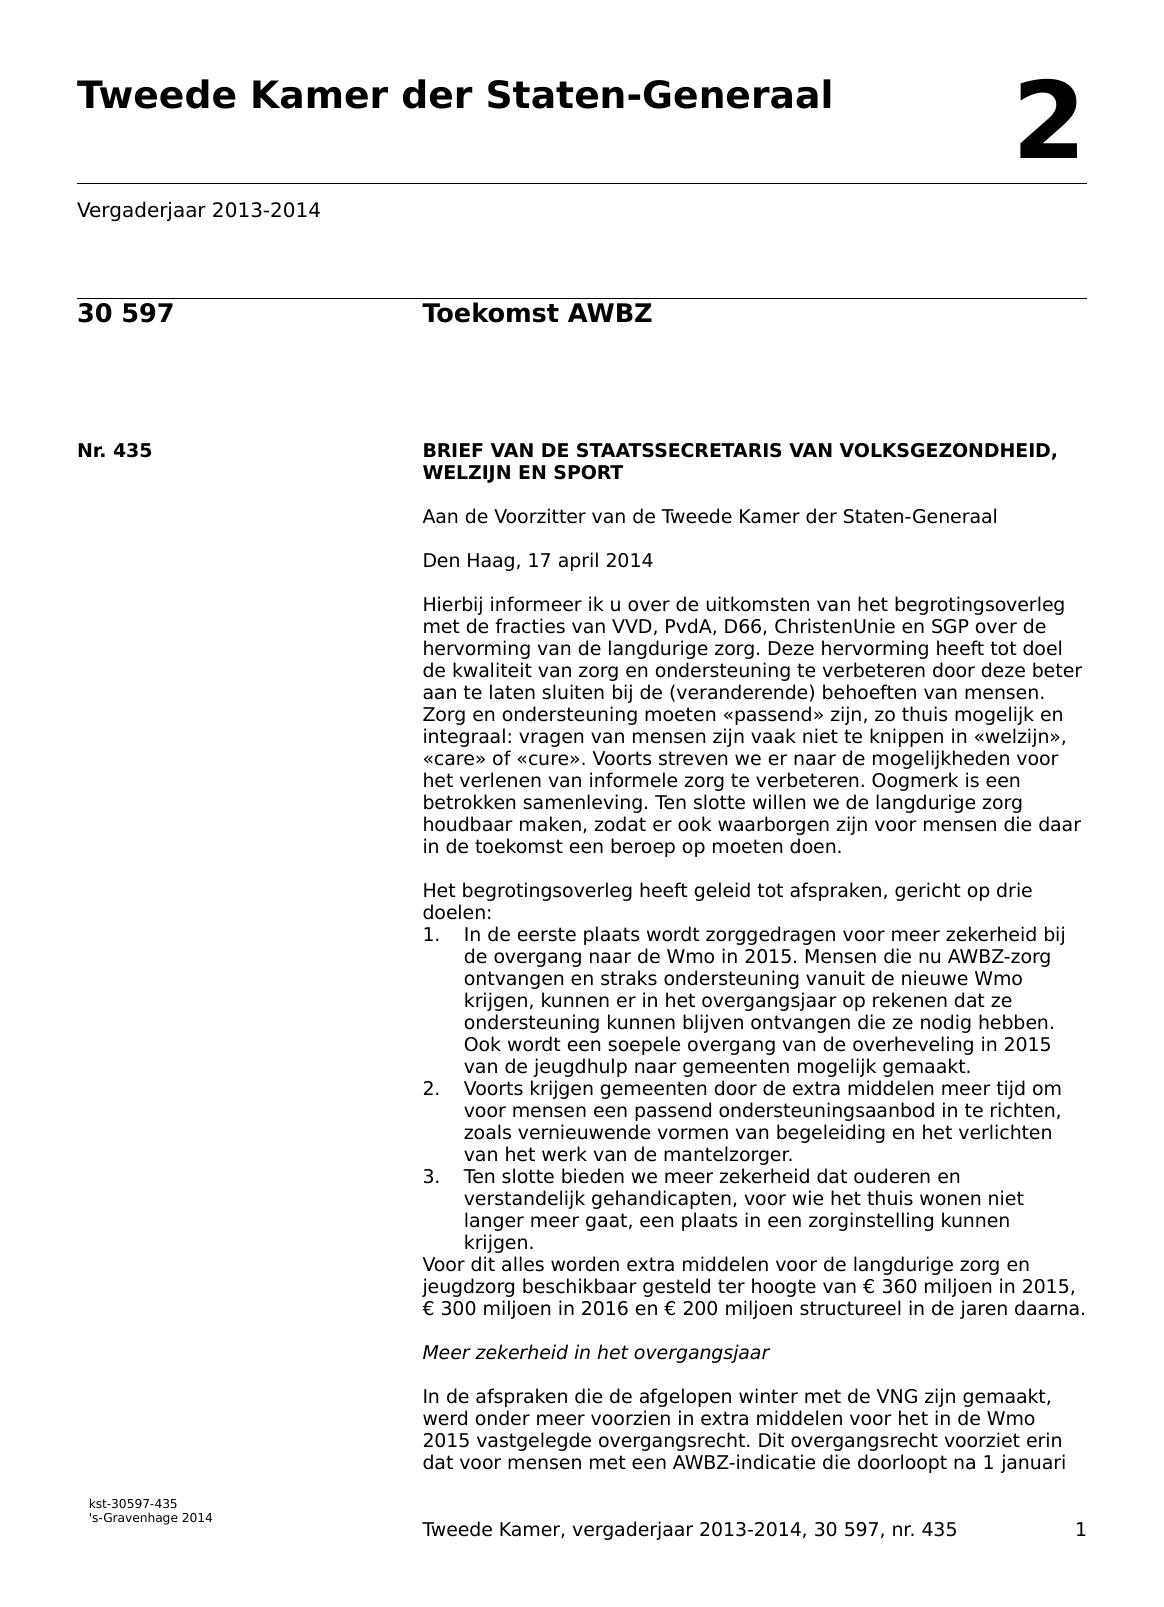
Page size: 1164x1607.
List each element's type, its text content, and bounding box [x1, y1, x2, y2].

subtitle 30 597 Toekomst AWBZ [77, 299, 1087, 329]
text Hierbij informeer ik u over de uitkomsten van het begrotingsoverleg met de fracties van VVD, PvdA, D66, ChristenUnie en SGP over de hervorming van de langdurige zorg. Deze hervorming heeft tot doel de kwaliteit van zorg en ondersteuning te verbeteren door deze beter aan te laten sluiten bij de (veranderende) behoeften van mensen. Zorg en ondersteuning moeten «passend» zijn, zo thuis mogelijk en integraal: vragen van mensen zijn vaak niet te knippen in «welzijn», «care» of «cure». Voorts streven we er naar de mogelijkheden voor het verlenen van informele zorg te verbeteren. Oogmerk is een betrokken samenleving. Ten slotte willen we de langdurige zorg houdbaar maken, zodat er ook waarborgen zijn voor mensen die daar in de toekomst een beroep op moeten doen. [422, 594, 1087, 858]
text Aan de Voorzitter van de Tweede Kamer der Staten-Generaal [422, 506, 1087, 528]
text kst-30597-435 [88, 1497, 323, 1511]
text Voor dit alles worden extra middelen voor de langdurige zorg en jeugdzorg beschikbaar gesteld ter hoogte van € 360 miljoen in 2015, € 300 miljoen in 2016 en € 200 miljoen structureel in de jaren daarna. [422, 1254, 1087, 1320]
table_header Tweede Kamer der Staten-Generaal [77, 59, 886, 183]
text In de afspraken die de afgelopen winter met de VNG zijn gemaakt, werd onder meer voorzien in extra middelen voor het in de Wmo 2015 vastgelegde overgangsrecht. Dit overgangsrecht voorziet erin dat voor mensen met een AWBZ-indicatie die doorloopt na 1 januari [422, 1386, 1087, 1474]
text Het begrotingsoverleg heeft geleid tot afspraken, gericht op drie doelen: [422, 880, 1087, 924]
text 1. In de eerste plaats wordt zorggedragen voor meer zekerheid bij de overgang naar de Wmo in 2015. Mensen die nu AWBZ-zorg ontvangen en straks ondersteuning vanuit de nieuwe Wmo krijgen, kunnen er in het overgangsjaar op rekenen dat ze ondersteuning kunnen blijven ontvangen die ze nodig hebben. Ook wordt een soepele overgang van de overheveling in 2015 van de jeugdhulp naar gemeenten mogelijk gemaakt. [422, 924, 1087, 1078]
text 2. Voorts krijgen gemeenten door de extra middelen meer tijd om voor mensen een passend ondersteuningsaanbod in te richten, zoals vernieuwende vormen van begeleiding en het verlichten van het werk van de mantelzorger. [422, 1078, 1087, 1166]
table_header 2 [886, 59, 1087, 183]
text Den Haag, 17 april 2014 [422, 550, 1087, 572]
text 3. Ten slotte bieden we meer zekerheid dat ouderen en verstandelijk gehandicapten, voor wie het thuis wonen niet langer meer gaat, een plaats in een zorginstelling kunnen krijgen. [422, 1166, 1087, 1254]
subtitle Meer zekerheid in het overgangsjaar [422, 1342, 1087, 1364]
table_cell Vergaderjaar 2013-2014 [77, 184, 1087, 298]
subtitle Nr. 435 BRIEF VAN DE STAATSSECRETARIS VAN VOLKSGEZONDHEID, WELZIJN EN SPORT [77, 440, 1087, 484]
text 's-Gravenhage 2014 [88, 1511, 323, 1525]
